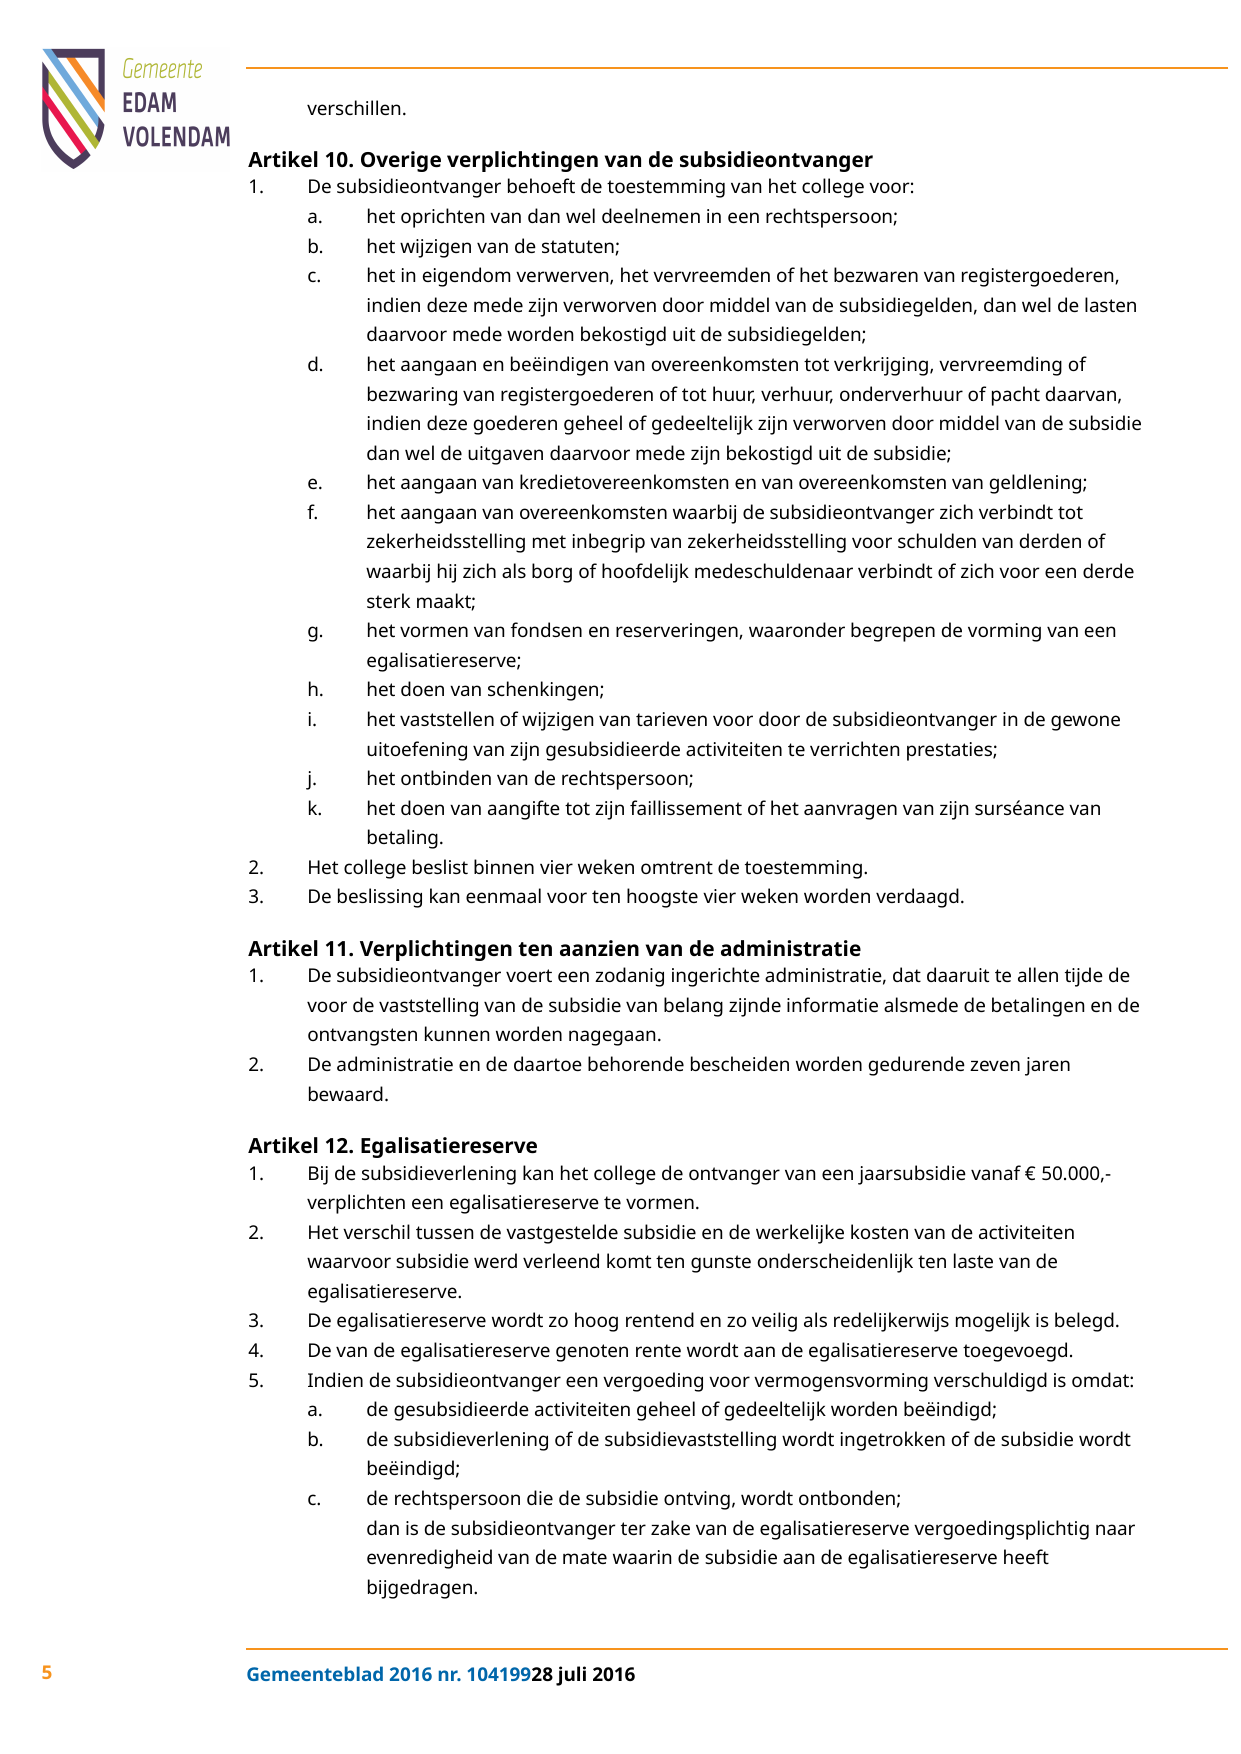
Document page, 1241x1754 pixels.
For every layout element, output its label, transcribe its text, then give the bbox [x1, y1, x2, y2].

list het aangaan van overeenkomsten waarbij de subsidieontvanger zich verbindt tot zekerheidsstelling met inbegrip van zekerheidsstelling voor schulden van derden of waarbij hij zich als borg of hoofdelijk medeschuldenaar verbindt of zich voor een derde sterk maakt; [307, 499, 1152, 613]
list het vaststellen of wijzigen van tarieven voor door de subsidieontvanger in de gewone uitoefening van zijn gesubsidieerde activiteiten te verrichten prestaties; [307, 706, 1152, 761]
list De van de egalisatiereserve genoten rente wordt aan de egalisatiereserve toegevoegd. [248, 1337, 1152, 1363]
list De administratie en de daartoe behorende bescheiden worden gedurende zeven jaren bewaard. [248, 1051, 1152, 1107]
list het vormen van fondsen en reserveringen, waaronder begrepen de vorming van een egalisatiereserve; [307, 617, 1152, 673]
list het aangaan van kredietovereenkomsten en van overeenkomsten van geldlening; [307, 469, 1152, 495]
picture [41, 47, 231, 172]
list de rechtspersoon die de subsidie ontving, wordt ontbonden; [307, 1485, 1152, 1511]
list het doen van aangifte tot zijn faillissement of het aanvragen van zijn surséance van betaling. [307, 795, 1152, 850]
list dan is de subsidieontvanger ter zake van de egalisatiereserve vergoedingsplichtig naar evenredigheid van de mate waarin de subsidie aan de egalisatiereserve heeft bijgedragen. [307, 1515, 1152, 1599]
text Artikel 11. Verplichtingen ten aanzien van de administratie [248, 934, 1152, 962]
list Bij de subsidieverlening kan het college de ontvanger van een jaarsubsidie vanaf € 50.000,- verplichten een egalisatiereserve te vormen. [248, 1160, 1152, 1215]
list verschillen. [248, 95, 1152, 121]
list De subsidieontvanger behoeft de toestemming van het college voor: [248, 174, 1152, 199]
list de gesubsidieerde activiteiten geheel of gedeeltelijk worden beëindigd; [307, 1396, 1152, 1422]
text Artikel 10. Overige verplichtingen van de subsidieontvanger [248, 145, 1152, 174]
list het aangaan en beëindigen van overeenkomsten tot verkrijging, vervreemding of bezwaring van registergoederen of tot huur, verhuur, onderverhuur of pacht daarvan, indien deze goederen geheel of gedeeltelijk zijn verworven door middel van de subsidie dan wel de uitgaven daarvoor mede zijn bekostigd uit de subsidie; [307, 351, 1152, 466]
list het ontbinden van de rechtspersoon; [307, 765, 1152, 791]
list Het college beslist binnen vier weken omtrent de toestemming. [248, 854, 1152, 880]
list het in eigendom verwerven, het vervreemden of het bezwaren van registergoederen, indien deze mede zijn verworven door middel van de subsidiegelden, dan wel de lasten daarvoor mede worden bekostigd uit de subsidiegelden; [307, 262, 1152, 347]
list Het verschil tussen de vastgestelde subsidie en de werkelijke kosten van de activiteiten waarvoor subsidie werd verleend komt ten gunste onderscheidenlijk ten laste van de egalisatiereserve. [248, 1219, 1152, 1304]
list het oprichten van dan wel deelnemen in een rechtspersoon; [307, 203, 1152, 229]
list De beslissing kan eenmaal voor ten hoogste vier weken worden verdaagd. [248, 884, 1152, 909]
list het wijzigen van de statuten; [307, 233, 1152, 258]
list De egalisatiereserve wordt zo hoog rentend en zo veilig als redelijkerwijs mogelijk is belegd. [248, 1308, 1152, 1333]
list het doen van schenkingen; [307, 677, 1152, 702]
list Indien de subsidieontvanger een vergoeding voor vermogensvorming verschuldigd is omdat: [248, 1367, 1152, 1392]
list de subsidieverlening of de subsidievaststelling wordt ingetrokken of de subsidie wordt beëindigd; [307, 1426, 1152, 1481]
text Artikel 12. Egalisatiereserve [248, 1131, 1152, 1160]
list De subsidieontvanger voert een zodanig ingerichte administratie, dat daaruit te allen tijde de voor de vaststelling van de subsidie van belang zijnde informatie alsmede de betalingen en de ontvangsten kunnen worden nagegaan. [248, 962, 1152, 1047]
